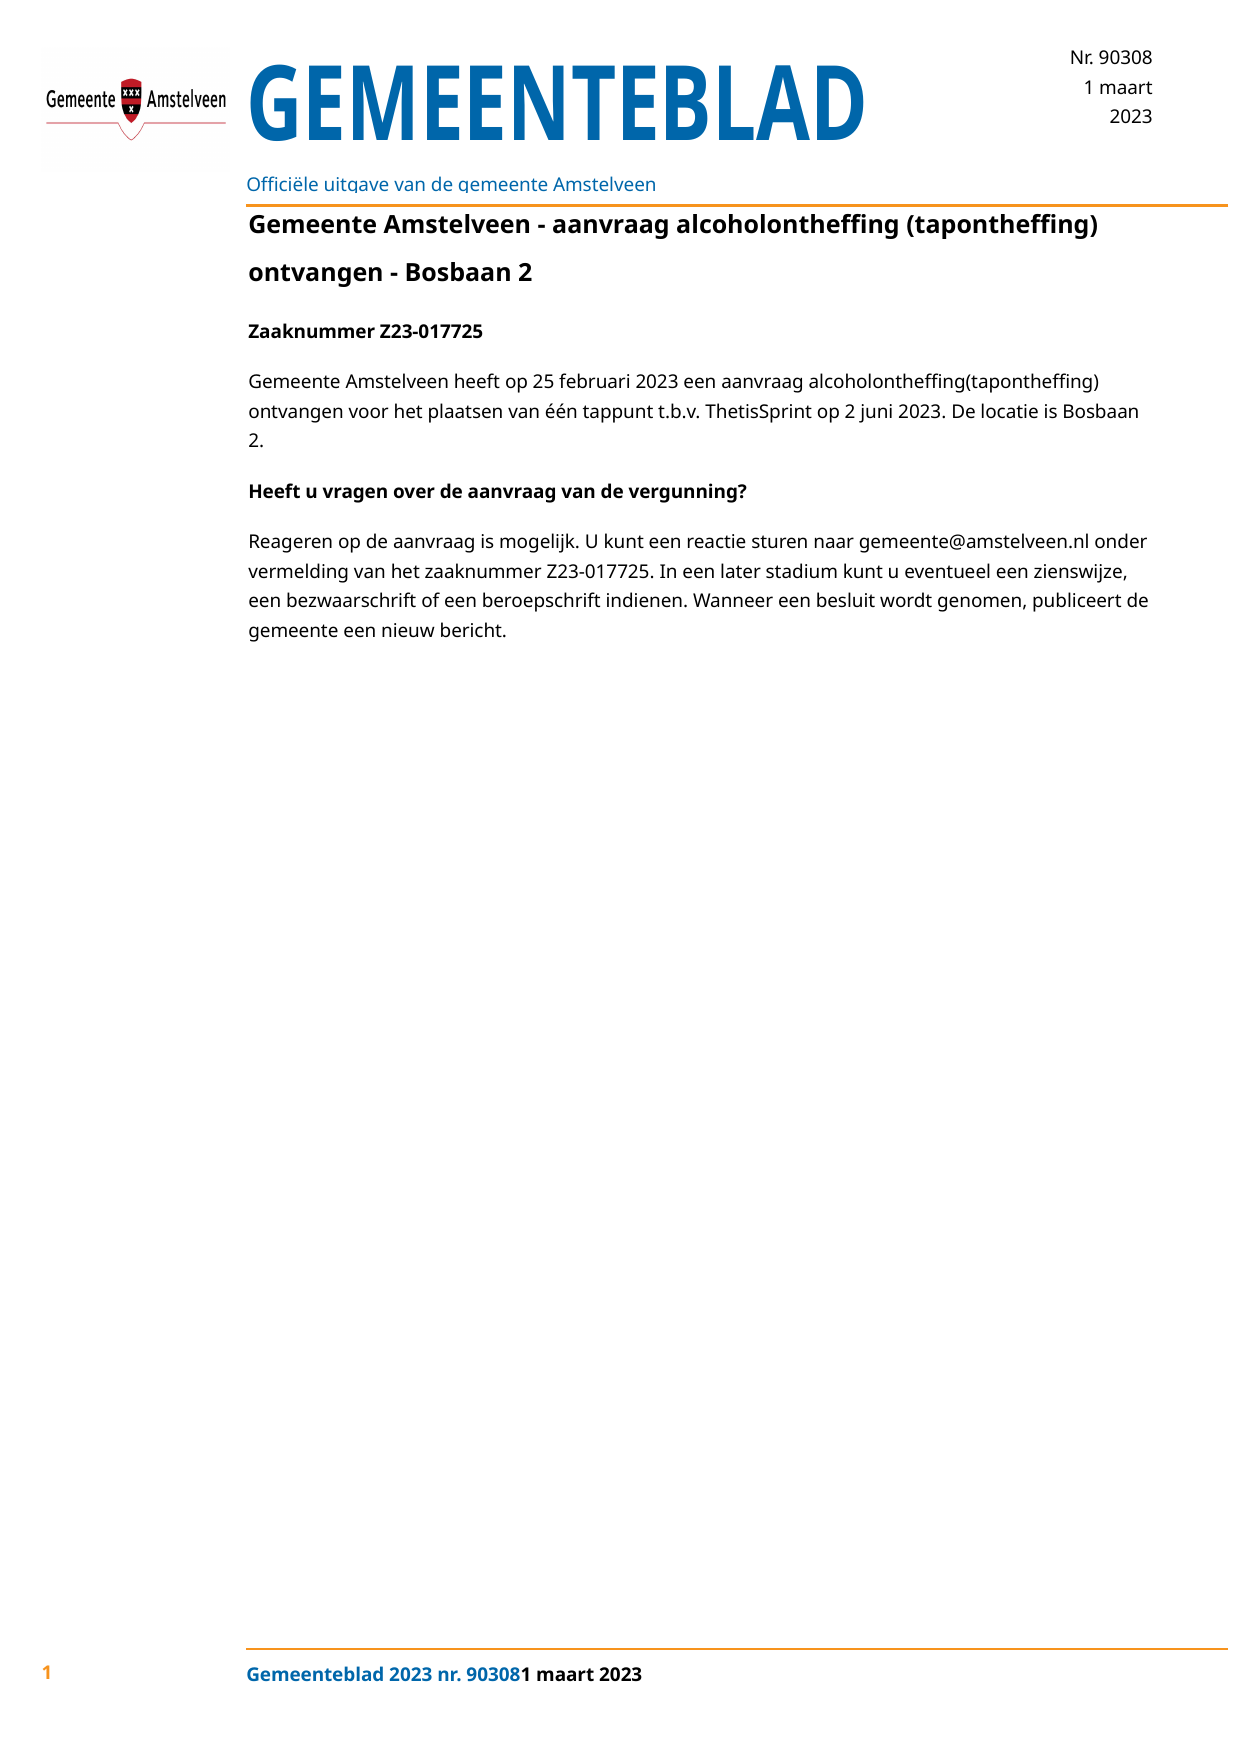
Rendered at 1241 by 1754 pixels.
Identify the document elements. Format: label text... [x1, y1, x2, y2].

picture [41, 47, 231, 172]
text Gemeente Amstelveen heeft op 25 februari 2023 een aanvraag alcoholontheffing(tapontheffing) ontvangen voor het plaatsen van één tappunt t.b.v. ThetisSprint op 2 juni 2023. De locatie is Bosbaan 2. [248, 368, 1152, 453]
text Heeft u vragen over de aanvraag van de vergunning? [248, 478, 1152, 504]
text Reageren op de aanvraag is mogelijk. U kunt een reactie sturen naar gemeente@amstelveen.nl onder vermelding van het zaaknummer Z23-017725. In een later stadium kunt u eventueel een zienswijze, een bezwaarschrift of een beroepschrift indienen. Wanneer een besluit wordt genomen, publiceert de gemeente een nieuw bericht. [248, 528, 1152, 643]
text Gemeente Amstelveen - aanvraag alcoholontheffing (tapontheffing) ontvangen - Bosbaan 2 [248, 207, 1152, 288]
text Zaaknummer Z23-017725 [248, 318, 1152, 344]
